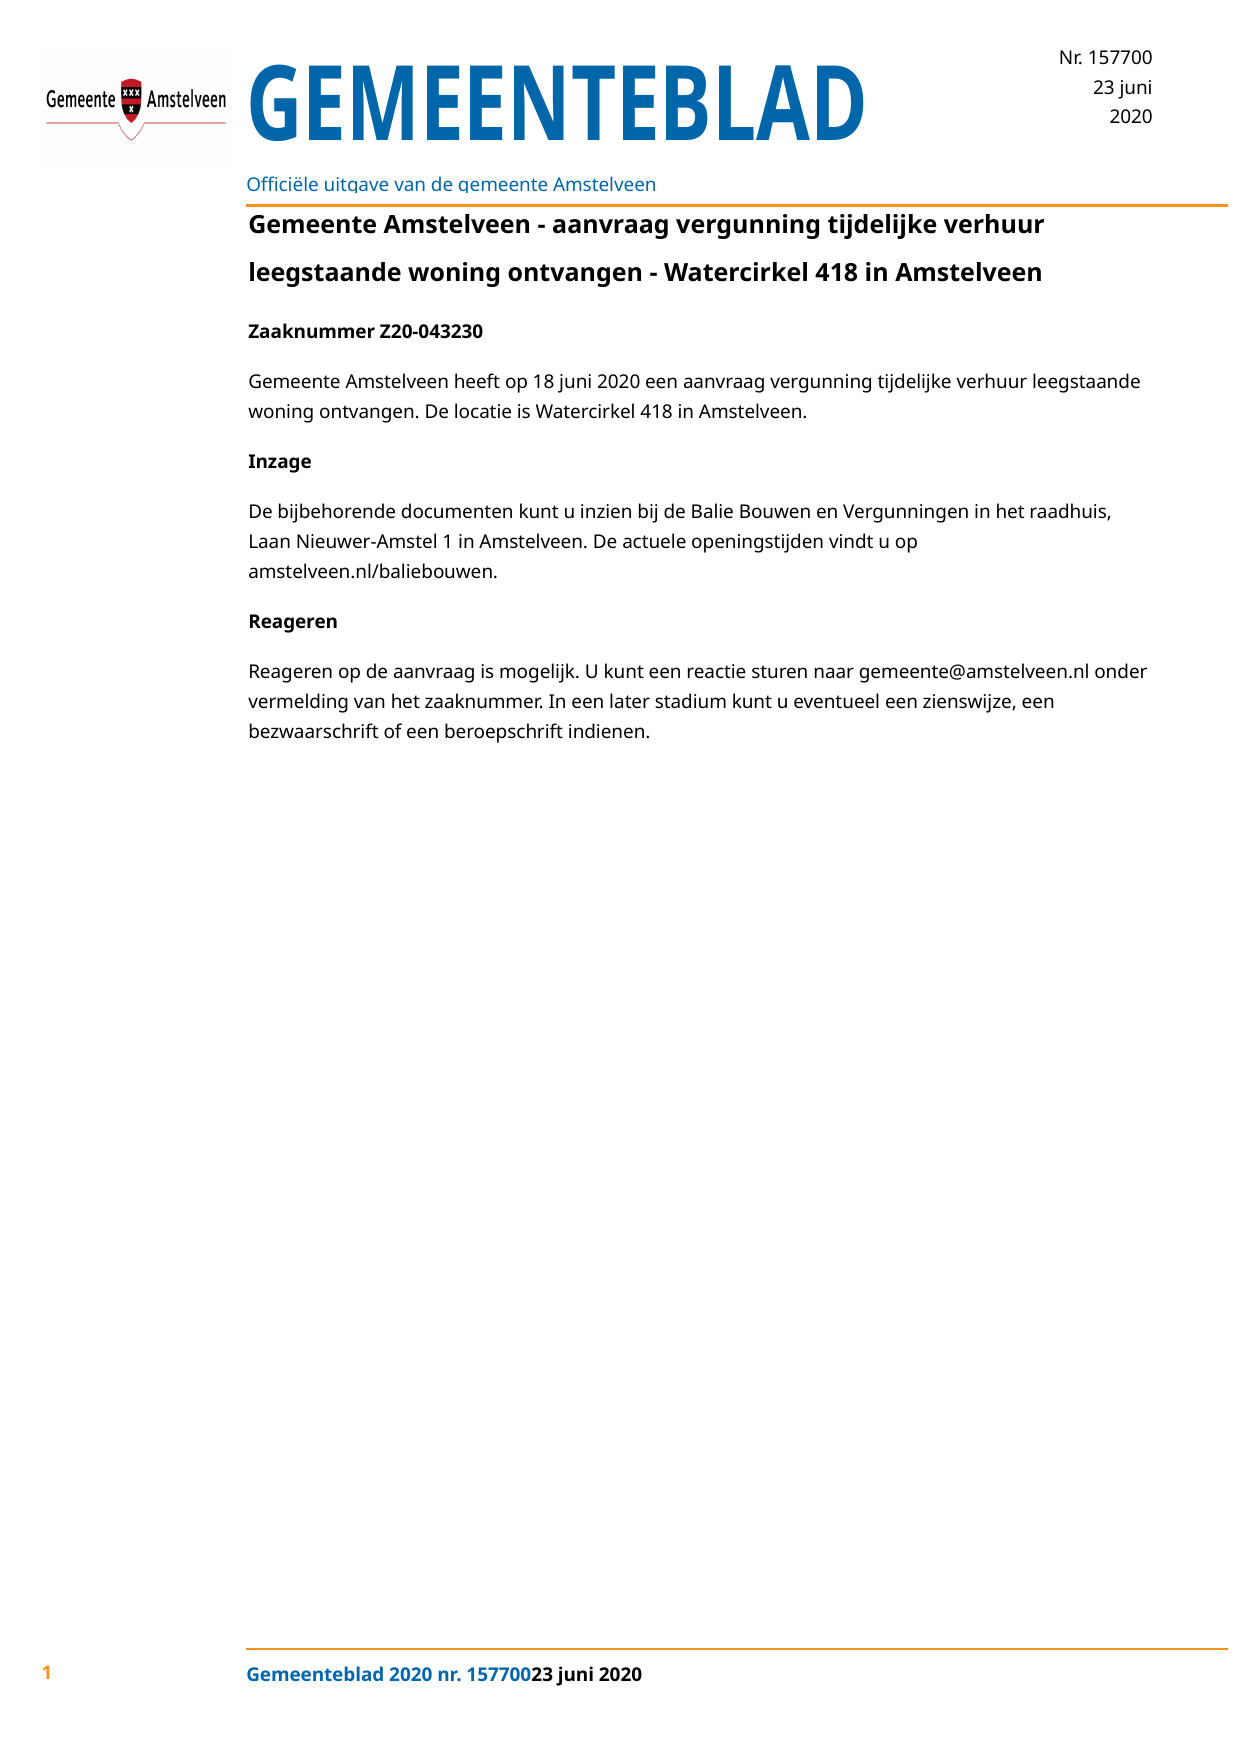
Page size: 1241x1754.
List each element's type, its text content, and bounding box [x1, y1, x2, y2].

text Zaaknummer Z20-043230 [248, 318, 1152, 344]
text Inzage [248, 448, 1152, 474]
picture [41, 47, 231, 172]
text Gemeente Amstelveen heeft op 18 juni 2020 een aanvraag vergunning tijdelijke verhuur leegstaande woning ontvangen. De locatie is Watercirkel 418 in Amstelveen. [248, 368, 1152, 424]
text De bijbehorende documenten kunt u inzien bij de Balie Bouwen en Vergunningen in het raadhuis, Laan Nieuwer-Amstel 1 in Amstelveen. De actuele openingstijden vindt u op amstelveen.nl/baliebouwen. [248, 499, 1152, 584]
text Reageren op de aanvraag is mogelijk. U kunt een reactie sturen naar gemeente@amstelveen.nl onder vermelding van het zaaknummer. In een later stadium kunt u eventueel een zienswijze, een bezwaarschrift of een beroepschrift indienen. [248, 659, 1152, 744]
text Reageren [248, 608, 1152, 634]
text Gemeente Amstelveen - aanvraag vergunning tijdelijke verhuur leegstaande woning ontvangen - Watercirkel 418 in Amstelveen [248, 207, 1152, 288]
